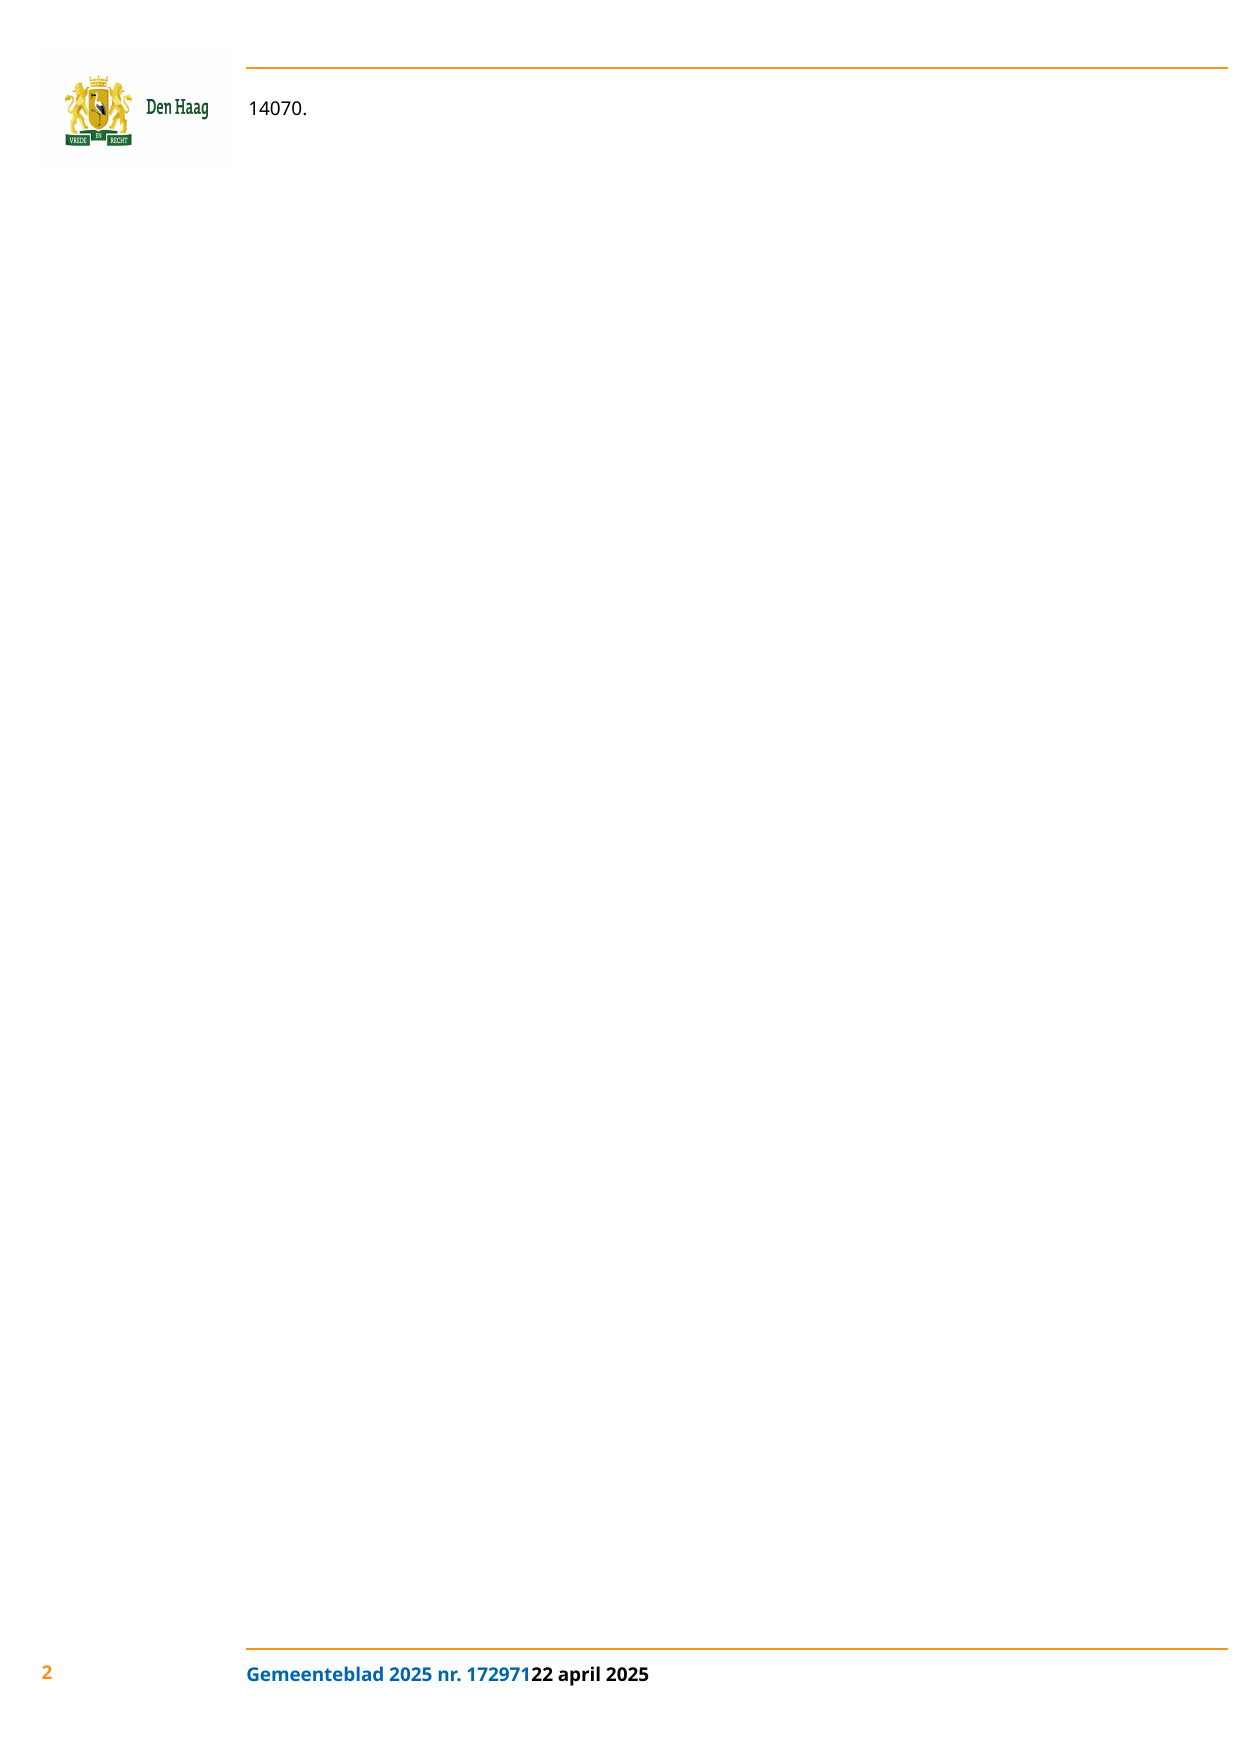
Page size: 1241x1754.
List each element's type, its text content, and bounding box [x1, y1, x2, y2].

picture [41, 47, 231, 172]
text 14070. [248, 95, 1152, 121]
